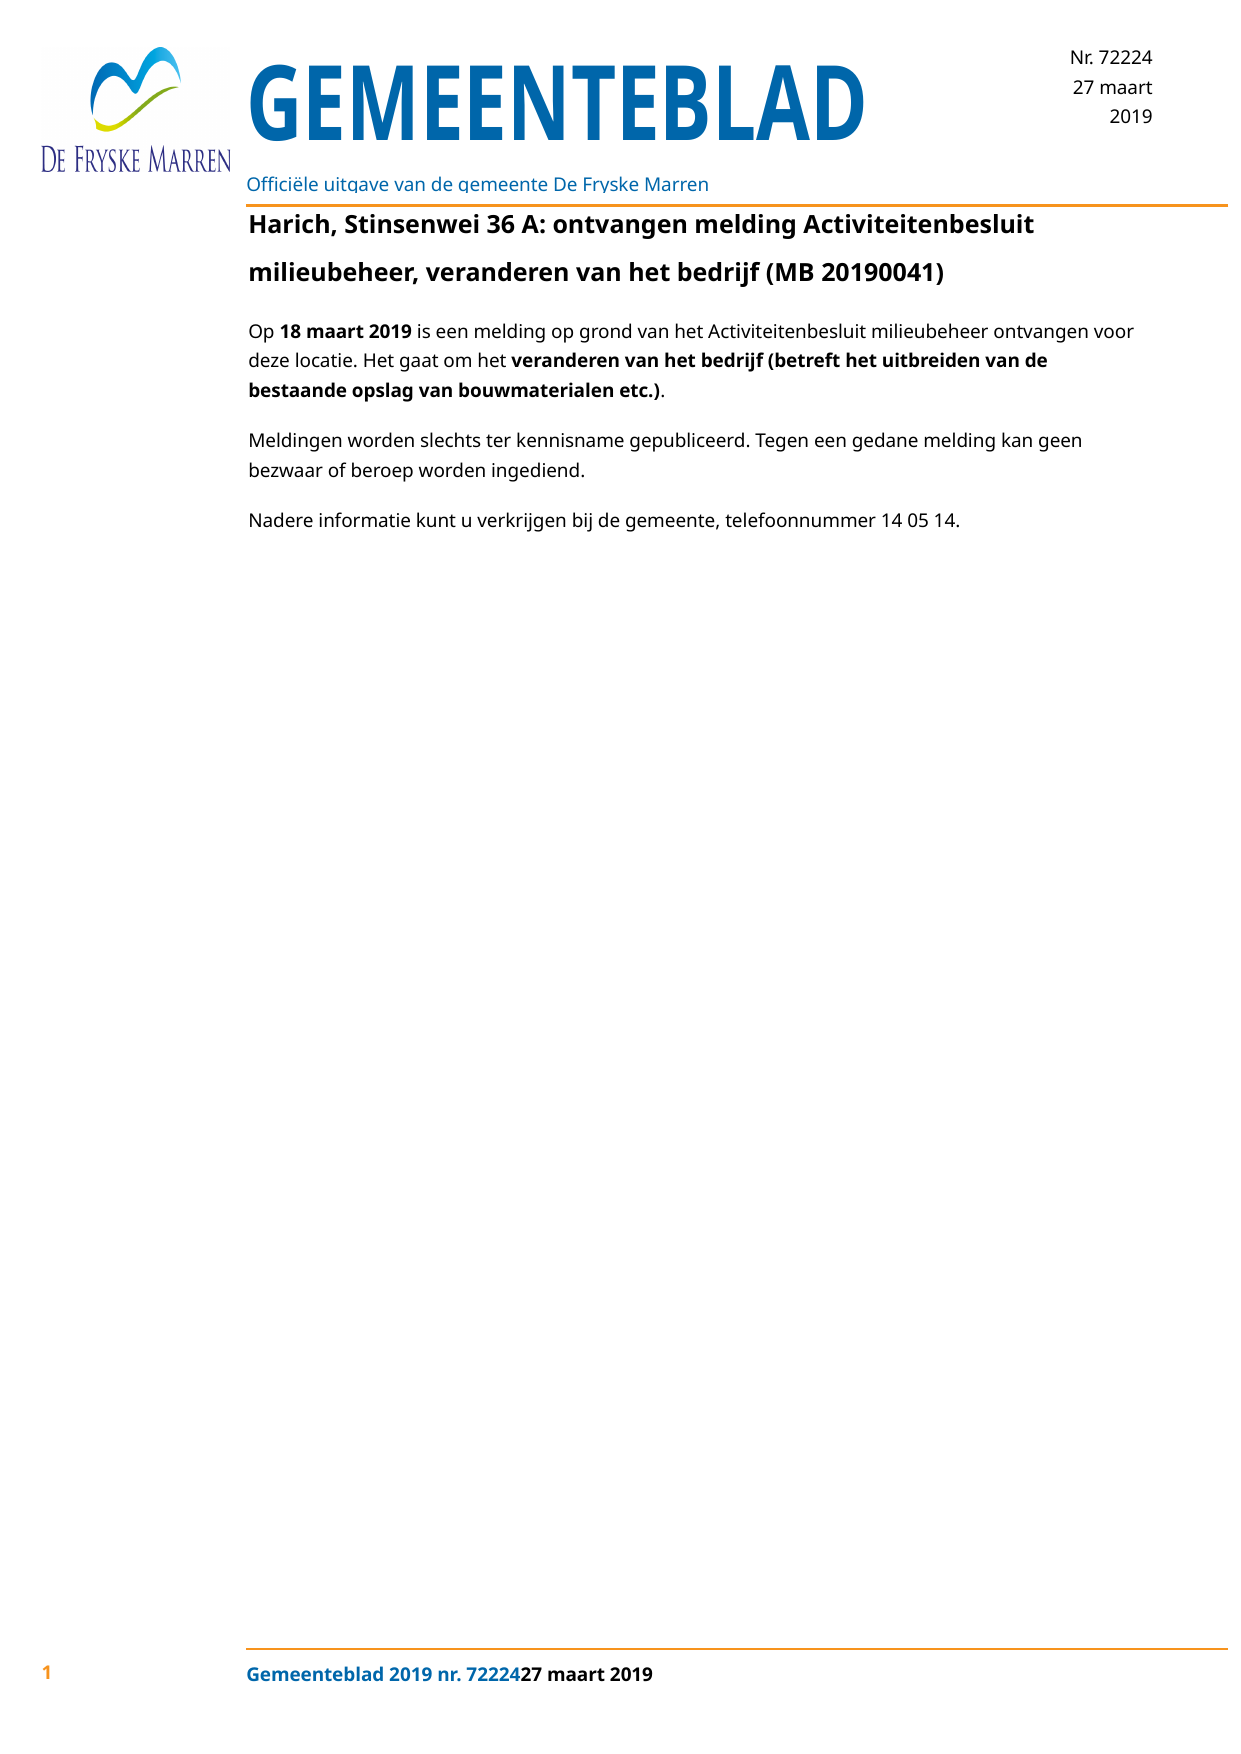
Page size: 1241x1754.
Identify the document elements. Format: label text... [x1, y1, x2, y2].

picture [41, 47, 231, 172]
text Meldingen worden slechts ter kennisname gepubliceerd. Tegen een gedane melding kan geen bezwaar of beroep worden ingediend. [248, 427, 1152, 483]
text Op 18 maart 2019 is een melding op grond van het Activiteitenbesluit milieubeheer ontvangen voor deze locatie. Het gaat om het veranderen van het bedrijf (betreft het uitbreiden van de bestaande opslag van bouwmaterialen etc.). [248, 318, 1152, 403]
text Harich, Stinsenwei 36 A: ontvangen melding Activiteitenbesluit milieubeheer, veranderen van het bedrijf (MB 20190041) [248, 207, 1152, 288]
text Nadere informatie kunt u verkrijgen bij de gemeente, telefoonnummer 14 05 14. [248, 507, 1152, 533]
